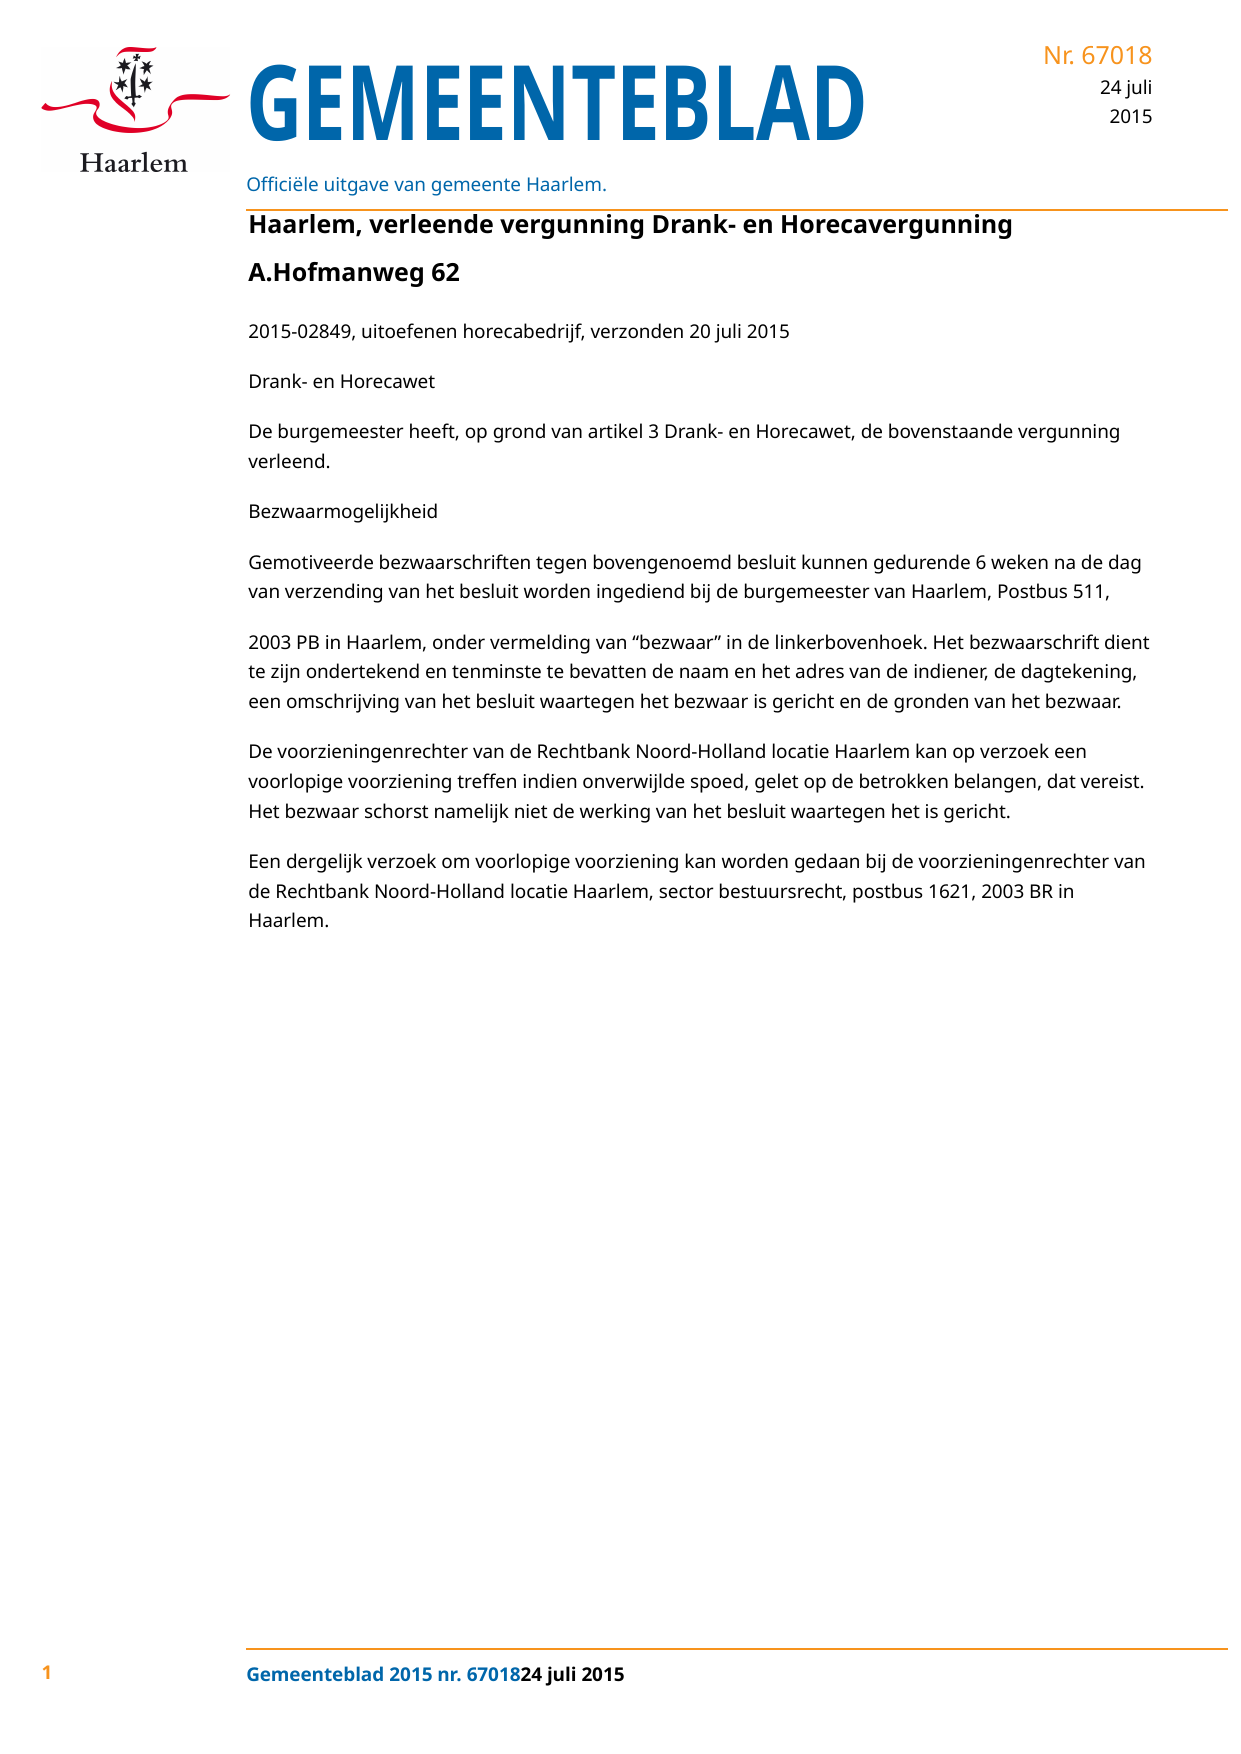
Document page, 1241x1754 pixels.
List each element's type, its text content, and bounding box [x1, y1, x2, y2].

text Een dergelijk verzoek om voorlopige voorziening kan worden gedaan bij de voorzieningenrechter van de Rechtbank Noord-Holland locatie Haarlem, sector bestuursrecht, postbus 1621, 2003 BR in Haarlem. [248, 848, 1152, 933]
text De burgemeester heeft, op grond van artikel 3 Drank- en Horecawet, de bovenstaande vergunning verleend. [248, 419, 1152, 474]
text Bezwaarmogelijkheid [248, 499, 1152, 524]
text 2015-02849, uitoefenen horecabedrijf, verzonden 20 juli 2015 [248, 318, 1152, 344]
text 2003 PB in Haarlem, onder vermelding van “bezwaar” in de linkerbovenhoek. Het bezwaarschrift dient te zijn ondertekend en tenminste te bevatten de naam en het adres van de indiener, de dagtekening, een omschrijving van het besluit waartegen het bezwaar is gericht en de gronden van het bezwaar. [248, 629, 1152, 714]
text Gemotiveerde bezwaarschriften tegen bovengenoemd besluit kunnen gedurende 6 weken na de dag van verzending van het besluit worden ingediend bij de burgemeester van Haarlem, Postbus 511, [248, 549, 1152, 604]
text Drank- en Horecawet [248, 368, 1152, 394]
text De voorzieningenrechter van de Rechtbank Noord-Holland locatie Haarlem kan op verzoek een voorlopige voorziening treffen indien onverwijlde spoed, gelet op de betrokken belangen, dat vereist. Het bezwaar schorst namelijk niet de werking van het besluit waartegen het is gericht. [248, 739, 1152, 824]
picture [41, 47, 231, 172]
text Haarlem, verleende vergunning Drank- en Horecavergunning A.Hofmanweg 62 [248, 211, 1152, 288]
